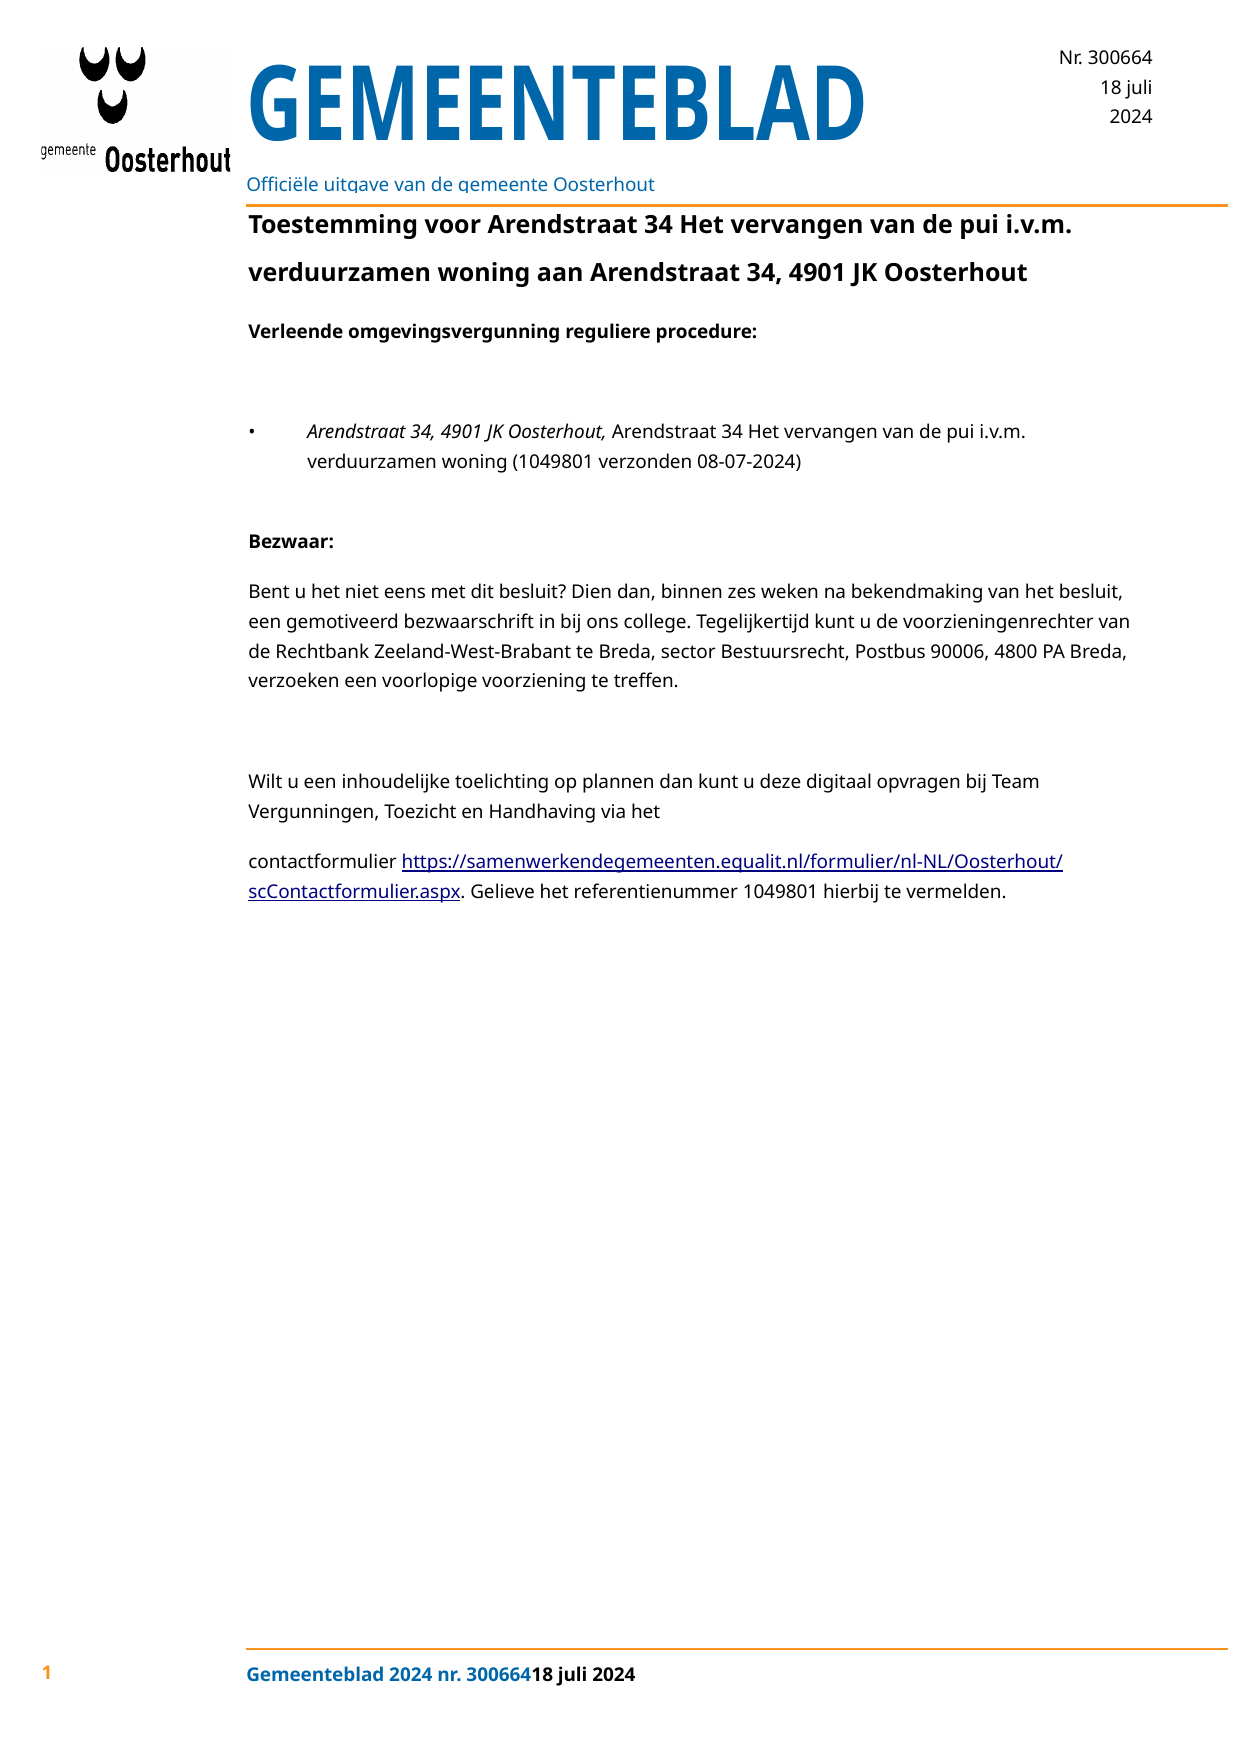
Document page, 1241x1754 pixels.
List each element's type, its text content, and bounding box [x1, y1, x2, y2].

list Arendstraat 34, 4901 JK Oosterhout, Arendstraat 34 Het vervangen van de pui i.v.m. verduurzamen woning (1049801 verzonden 08-07-2024) [248, 419, 1152, 474]
text Toestemming voor Arendstraat 34 Het vervangen van de pui i.v.m. verduurzamen woning aan Arendstraat 34, 4901 JK Oosterhout [248, 207, 1152, 288]
picture [41, 47, 231, 172]
text Wilt u een inhoudelijke toelichting op plannen dan kunt u deze digitaal opvragen bij Team Vergunningen, Toezicht en Handhaving via het [248, 768, 1152, 824]
text contactformulier https://samenwerkendegemeenten.equalit.nl/formulier/nl-NL/Oosterhout/scContactformulier.aspx. Gelieve het referentienummer 1049801 hierbij te vermelden. [248, 848, 1152, 904]
text Bezwaar: [248, 528, 1152, 554]
text Bent u het niet eens met dit besluit? Dien dan, binnen zes weken na bekendmaking van het besluit, een gemotiveerd bezwaarschrift in bij ons college. Tegelijkertijd kunt u de voorzieningenrechter van de Rechtbank Zeeland-West-Brabant te Breda, sector Bestuursrecht, Postbus 90006, 4800 PA Breda, verzoeken een voorlopige voorziening te treffen. [248, 579, 1152, 693]
text Verleende omgevingsvergunning reguliere procedure: [248, 318, 1152, 344]
